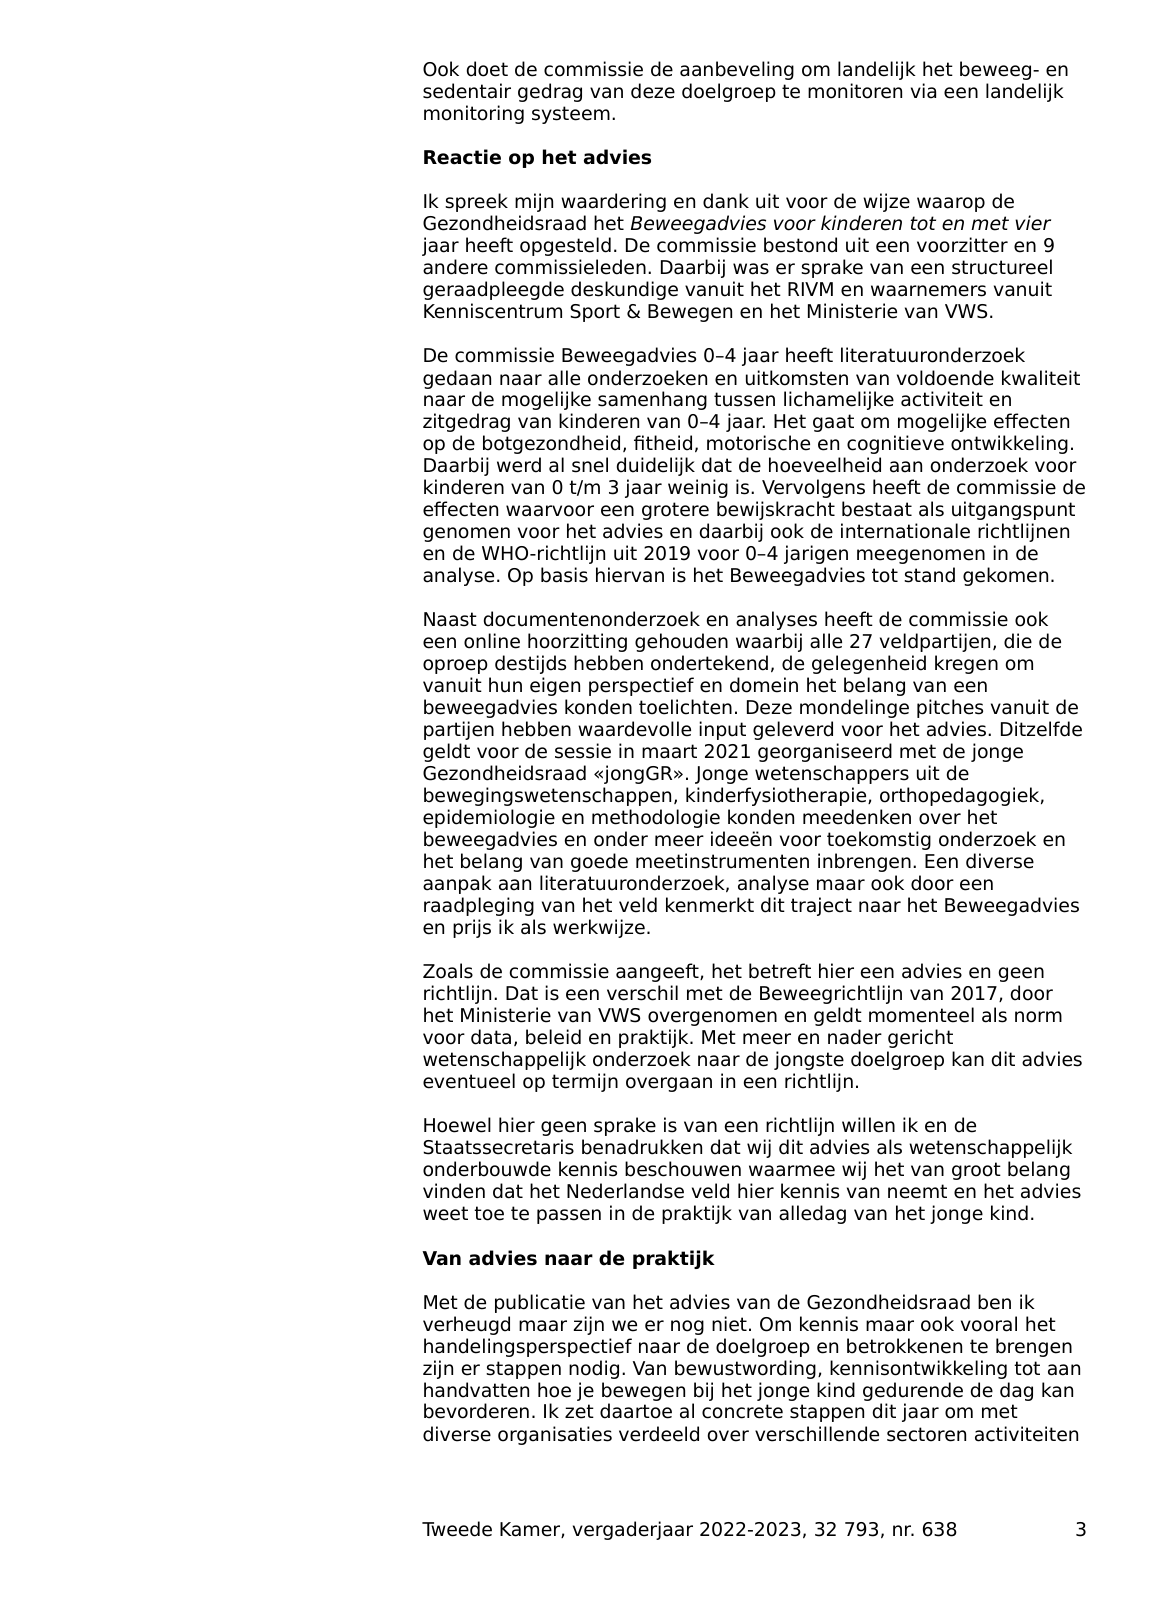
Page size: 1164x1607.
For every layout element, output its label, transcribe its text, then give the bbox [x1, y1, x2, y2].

text Hoewel hier geen sprake is van een richtlijn willen ik en de Staatssecretaris benadrukken dat wij dit advies als wetenschappelijk onderbouwde kennis beschouwen waarmee wij het van groot belang vinden dat het Nederlandse veld hier kennis van neemt en het advies weet toe te passen in de praktijk van alledag van het jonge kind. [422, 1115, 1087, 1225]
text Naast documentenonderzoek en analyses heeft de commissie ook een online hoorzitting gehouden waarbij alle 27 veldpartijen, die de oproep destijds hebben ondertekend, de gelegenheid kregen om vanuit hun eigen perspectief en domein het belang van een beweegadvies konden toelichten. Deze mondelinge pitches vanuit de partijen hebben waardevolle input geleverd voor het advies. Ditzelfde geldt voor de sessie in maart 2021 georganiseerd met de jonge Gezondheidsraad «jongGR». Jonge wetenschappers uit de bewegingswetenschappen, kinderfysiotherapie, orthopedagogiek, epidemiologie en methodologie konden meedenken over het beweegadvies en onder meer ideeën voor toekomstig onderzoek en het belang van goede meetinstrumenten inbrengen. Een diverse aanpak aan literatuuronderzoek, analyse maar ook door een raadpleging van het veld kenmerkt dit traject naar het Beweegadvies en prijs ik als werkwijze. [422, 609, 1087, 939]
text Ook doet de commissie de aanbeveling om landelijk het beweeg- en sedentair gedrag van deze doelgroep te monitoren via een landelijk monitoring systeem. [422, 59, 1087, 125]
text Met de publicatie van het advies van de Gezondheidsraad ben ik verheugd maar zijn we er nog niet. Om kennis maar ook vooral het handelingsperspectief naar de doelgroep en betrokkenen te brengen zijn er stappen nodig. Van bewustwording, kennisontwikkeling tot aan handvatten hoe je bewegen bij het jonge kind gedurende de dag kan bevorderen. Ik zet daartoe al concrete stappen dit jaar om met diverse organisaties verdeeld over verschillende sectoren activiteiten [422, 1292, 1087, 1445]
subtitle Van advies naar de praktijk [422, 1247, 1087, 1269]
text Ik spreek mijn waardering en dank uit voor de wijze waarop de Gezondheidsraad het Beweegadvies voor kinderen tot en met vier jaar heeft opgesteld. De commissie bestond uit een voorzitter en 9 andere commissieleden. Daarbij was er sprake van een structureel geraadpleegde deskundige vanuit het RIVM en waarnemers vanuit Kenniscentrum Sport & Bewegen en het Ministerie van VWS. [422, 191, 1087, 323]
text Zoals de commissie aangeeft, het betreft hier een advies en geen richtlijn. Dat is een verschil met de Beweegrichtlijn van 2017, door het Ministerie van VWS overgenomen en geldt momenteel als norm voor data, beleid en praktijk. Met meer en nader gericht wetenschappelijk onderzoek naar de jongste doelgroep kan dit advies eventueel op termijn overgaan in een richtlijn. [422, 961, 1087, 1093]
subtitle Reactie op het advies [422, 147, 1087, 169]
text De commissie Beweegadvies 0–4 jaar heeft literatuuronderzoek gedaan naar alle onderzoeken en uitkomsten van voldoende kwaliteit naar de mogelijke samenhang tussen lichamelijke activiteit en zitgedrag van kinderen van 0–4 jaar. Het gaat om mogelijke effecten op de botgezondheid, fitheid, motorische en cognitieve ontwikkeling. Daarbij werd al snel duidelijk dat de hoeveelheid aan onderzoek voor kinderen van 0 t/m 3 jaar weinig is. Vervolgens heeft de commissie de effecten waarvoor een grotere bewijskracht bestaat als uitgangspunt genomen voor het advies en daarbij ook de internationale richtlijnen en de WHO-richtlijn uit 2019 voor 0–4 jarigen meegenomen in de analyse. Op basis hiervan is het Beweegadvies tot stand gekomen. [422, 345, 1087, 587]
